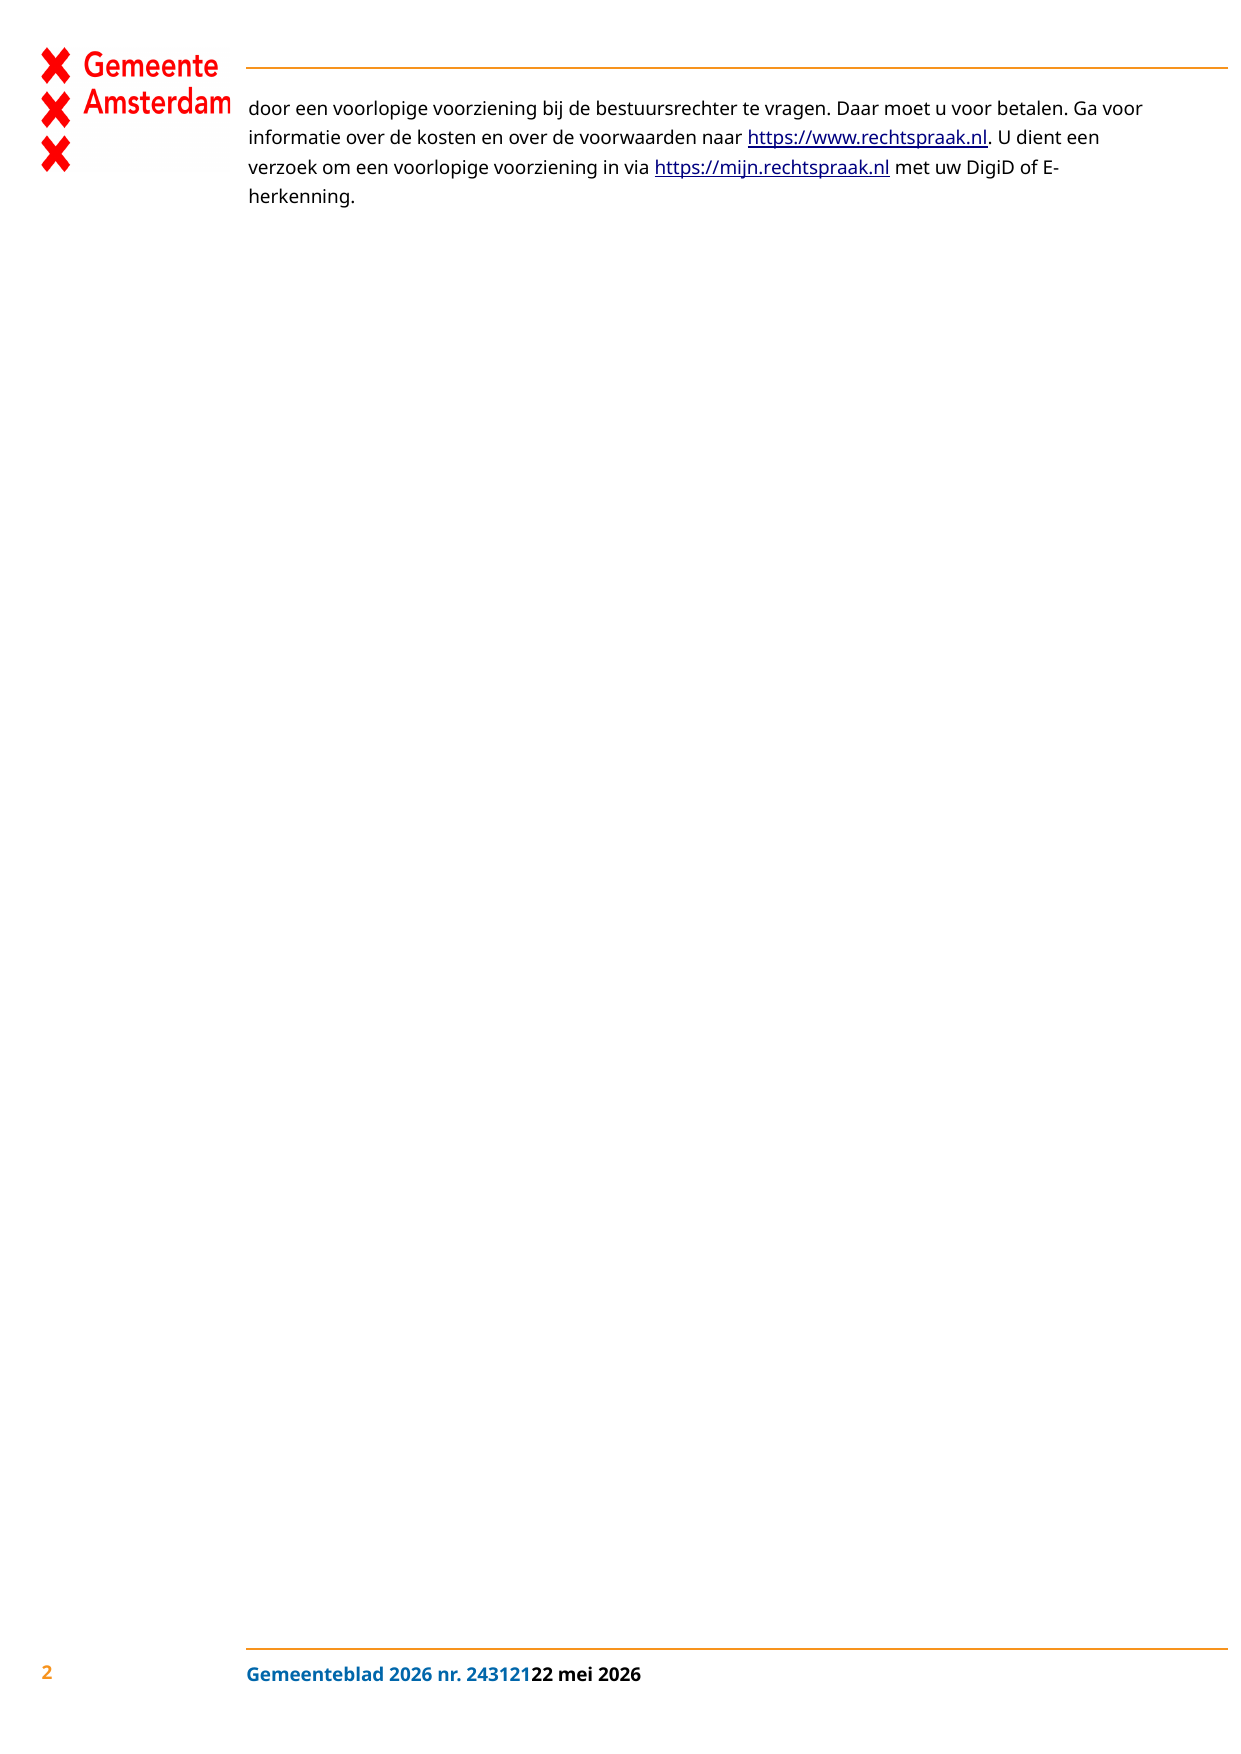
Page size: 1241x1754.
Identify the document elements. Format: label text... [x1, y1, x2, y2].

text door een voorlopige voorziening bij de bestuursrechter te vragen. Daar moet u voor betalen. Ga voor informatie over de kosten en over de voorwaarden naar https://www.rechtspraak.nl. U dient een verzoek om een voorlopige voorziening in via https://mijn.rechtspraak.nl met uw DigiD of E-herkenning. [248, 95, 1152, 209]
picture [41, 47, 231, 172]
